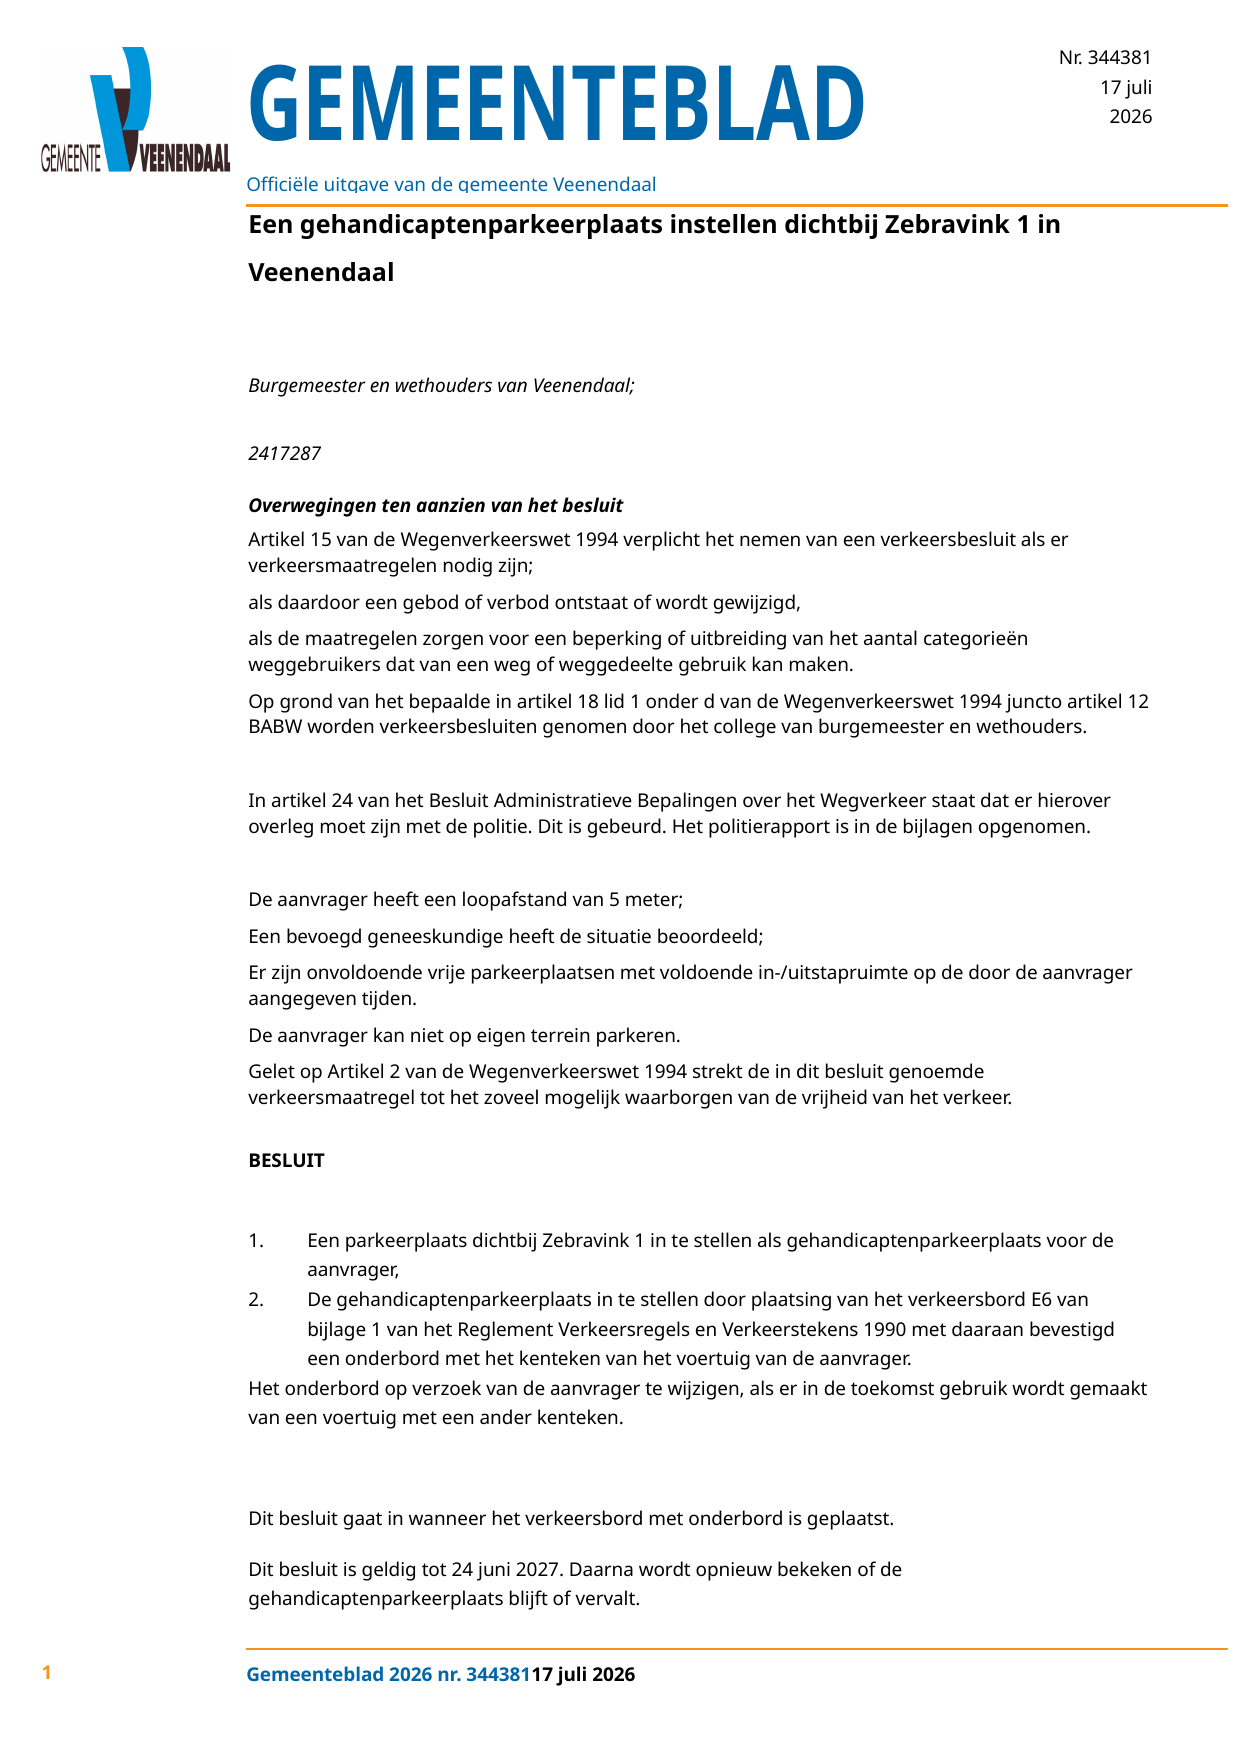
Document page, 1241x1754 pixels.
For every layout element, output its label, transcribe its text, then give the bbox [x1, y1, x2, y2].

text De aanvrager kan niet op eigen terrein parkeren. [248, 1022, 1152, 1048]
text Dit besluit gaat in wanneer het verkeersbord met onderbord is geplaatst. [248, 1505, 1152, 1531]
text Op grond van het bepaalde in artikel 18 lid 1 onder d van de Wegenverkeerswet 1994 juncto artikel 12 BABW worden verkeersbesluiten genomen door het college van burgemeester en wethouders. [248, 688, 1152, 739]
text BESLUIT [248, 1147, 1152, 1173]
text Burgemeester en wethouders van Veenendaal; [248, 372, 1152, 398]
text Gelet op Artikel 2 van de Wegenverkeerswet 1994 strekt de in dit besluit genoemde verkeersmaatregel tot het zoveel mogelijk waarborgen van de vrijheid van het verkeer. [248, 1058, 1152, 1110]
picture [123, 47, 231, 172]
text 2417287 [248, 440, 1152, 465]
text Overwegingen ten aanzien van het besluit [248, 492, 1152, 518]
text als de maatregelen zorgen voor een beperking of uitbreiding van het aantal categorieën weggebruikers dat van een weg of weggedeelte gebruik kan maken. [248, 626, 1152, 677]
text als daardoor een gebod of verbod ontstaat of wordt gewijzigd, [248, 589, 1152, 615]
text Een bevoegd geneeskundige heeft de situatie beoordeeld; [248, 923, 1152, 948]
text De aanvrager heeft een loopafstand van 5 meter; [248, 886, 1152, 912]
text Het onderbord op verzoek van de aanvrager te wijzigen, als er in de toekomst gebruik wordt gemaakt van een voertuig met een ander kenteken. [248, 1375, 1152, 1430]
text Artikel 15 van de Wegenverkeerswet 1994 verplicht het nemen van een verkeersbesluit als er verkeersmaatregelen nodig zijn; [248, 527, 1152, 578]
picture [41, 47, 130, 172]
list De gehandicaptenparkeerplaats in te stellen door plaatsing van het verkeersbord E6 van bijlage 1 van het Reglement Verkeersregels en Verkeerstekens 1990 met daaraan bevestigd een onderbord met het kenteken van het voertuig van de aanvrager. [248, 1286, 1152, 1371]
text Dit besluit is geldig tot 24 juni 2027. Daarna wordt opnieuw bekeken of de gehandicaptenparkeerplaats blijft of vervalt. [248, 1556, 1152, 1611]
text In artikel 24 van het Besluit Administratieve Bepalingen over het Wegverkeer staat dat er hierover overleg moet zijn met de politie. Dit is gebeurd. Het politierapport is in de bijlagen opgenomen. [248, 787, 1152, 838]
text Er zijn onvoldoende vrije parkeerplaatsen met voldoende in-/uitstapruimte op de door de aanvrager aangegeven tijden. [248, 959, 1152, 1011]
list Een parkeerplaats dichtbij Zebravink 1 in te stellen als gehandicaptenparkeerplaats voor de aanvrager, [248, 1227, 1152, 1282]
text Een gehandicaptenparkeerplaats instellen dichtbij Zebravink 1 in Veenendaal [248, 207, 1152, 288]
